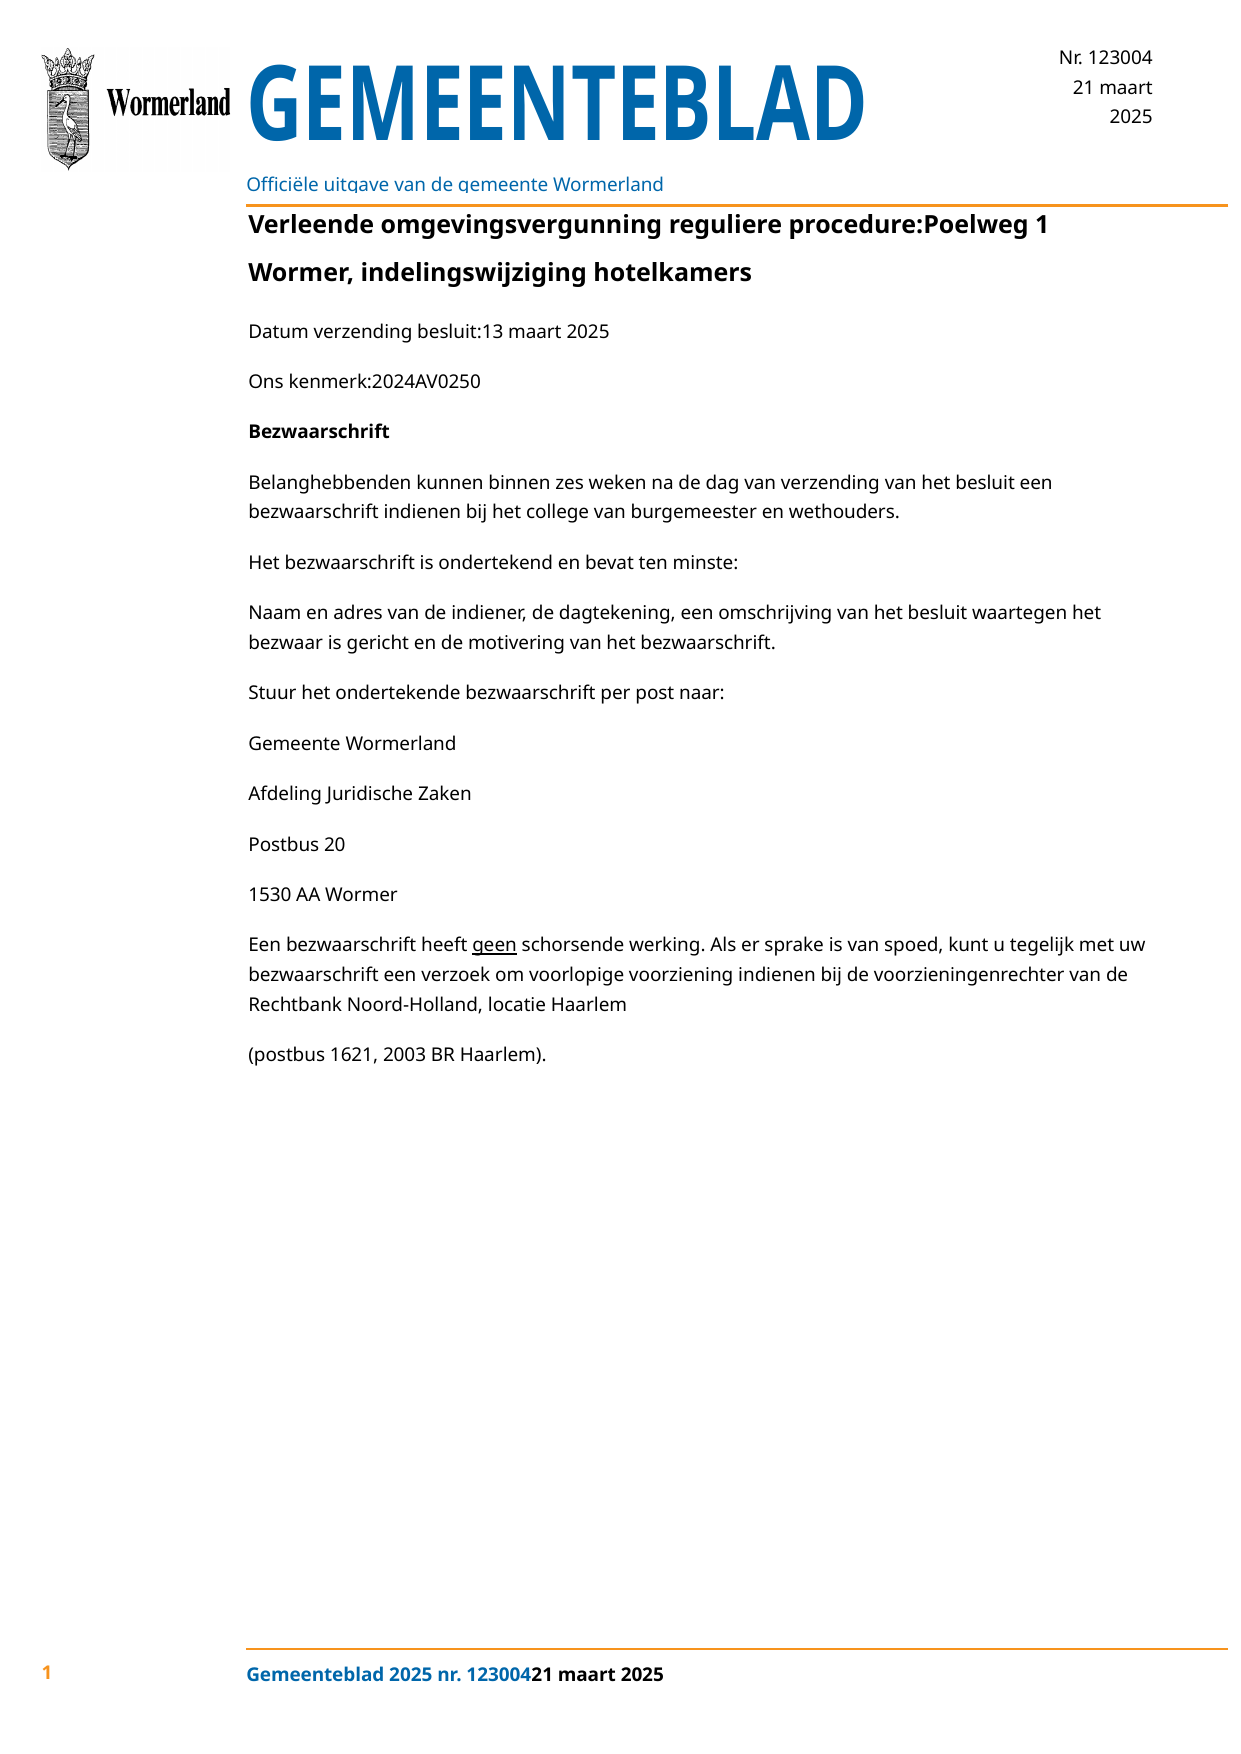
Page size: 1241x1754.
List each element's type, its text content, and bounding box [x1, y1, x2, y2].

text Een bezwaarschrift heeft geen schorsende werking. Als er sprake is van spoed, kunt u tegelijk met uw bezwaarschrift een verzoek om voorlopige voorziening indienen bij de voorzieningenrechter van de Rechtbank Noord-Holland, locatie Haarlem [248, 932, 1152, 1017]
text 1530 AA Wormer [248, 881, 1152, 907]
text Belanghebbenden kunnen binnen zes weken na de dag van verzending van het besluit een bezwaarschrift indienen bij het college van burgemeester en wethouders. [248, 469, 1152, 524]
text Het bezwaarschrift is ondertekend en bevat ten minste: [248, 549, 1152, 575]
text Ons kenmerk:2024AV0250 [248, 368, 1152, 394]
text (postbus 1621, 2003 BR Haarlem). [248, 1041, 1152, 1067]
text Verleende omgevingsvergunning reguliere procedure:Poelweg 1 Wormer, indelingswijziging hotelkamers [248, 207, 1152, 288]
text Gemeente Wormerland [248, 730, 1152, 756]
picture [41, 47, 231, 172]
text Datum verzending besluit:13 maart 2025 [248, 318, 1152, 344]
text Stuur het ondertekende bezwaarschrift per post naar: [248, 679, 1152, 705]
text Afdeling Juridische Zaken [248, 780, 1152, 806]
text Bezwaarschrift [248, 419, 1152, 444]
text Naam en adres van de indiener, de dagtekening, een omschrijving van het besluit waartegen het bezwaar is gericht en de motivering van het bezwaarschrift. [248, 599, 1152, 655]
text Postbus 20 [248, 831, 1152, 857]
